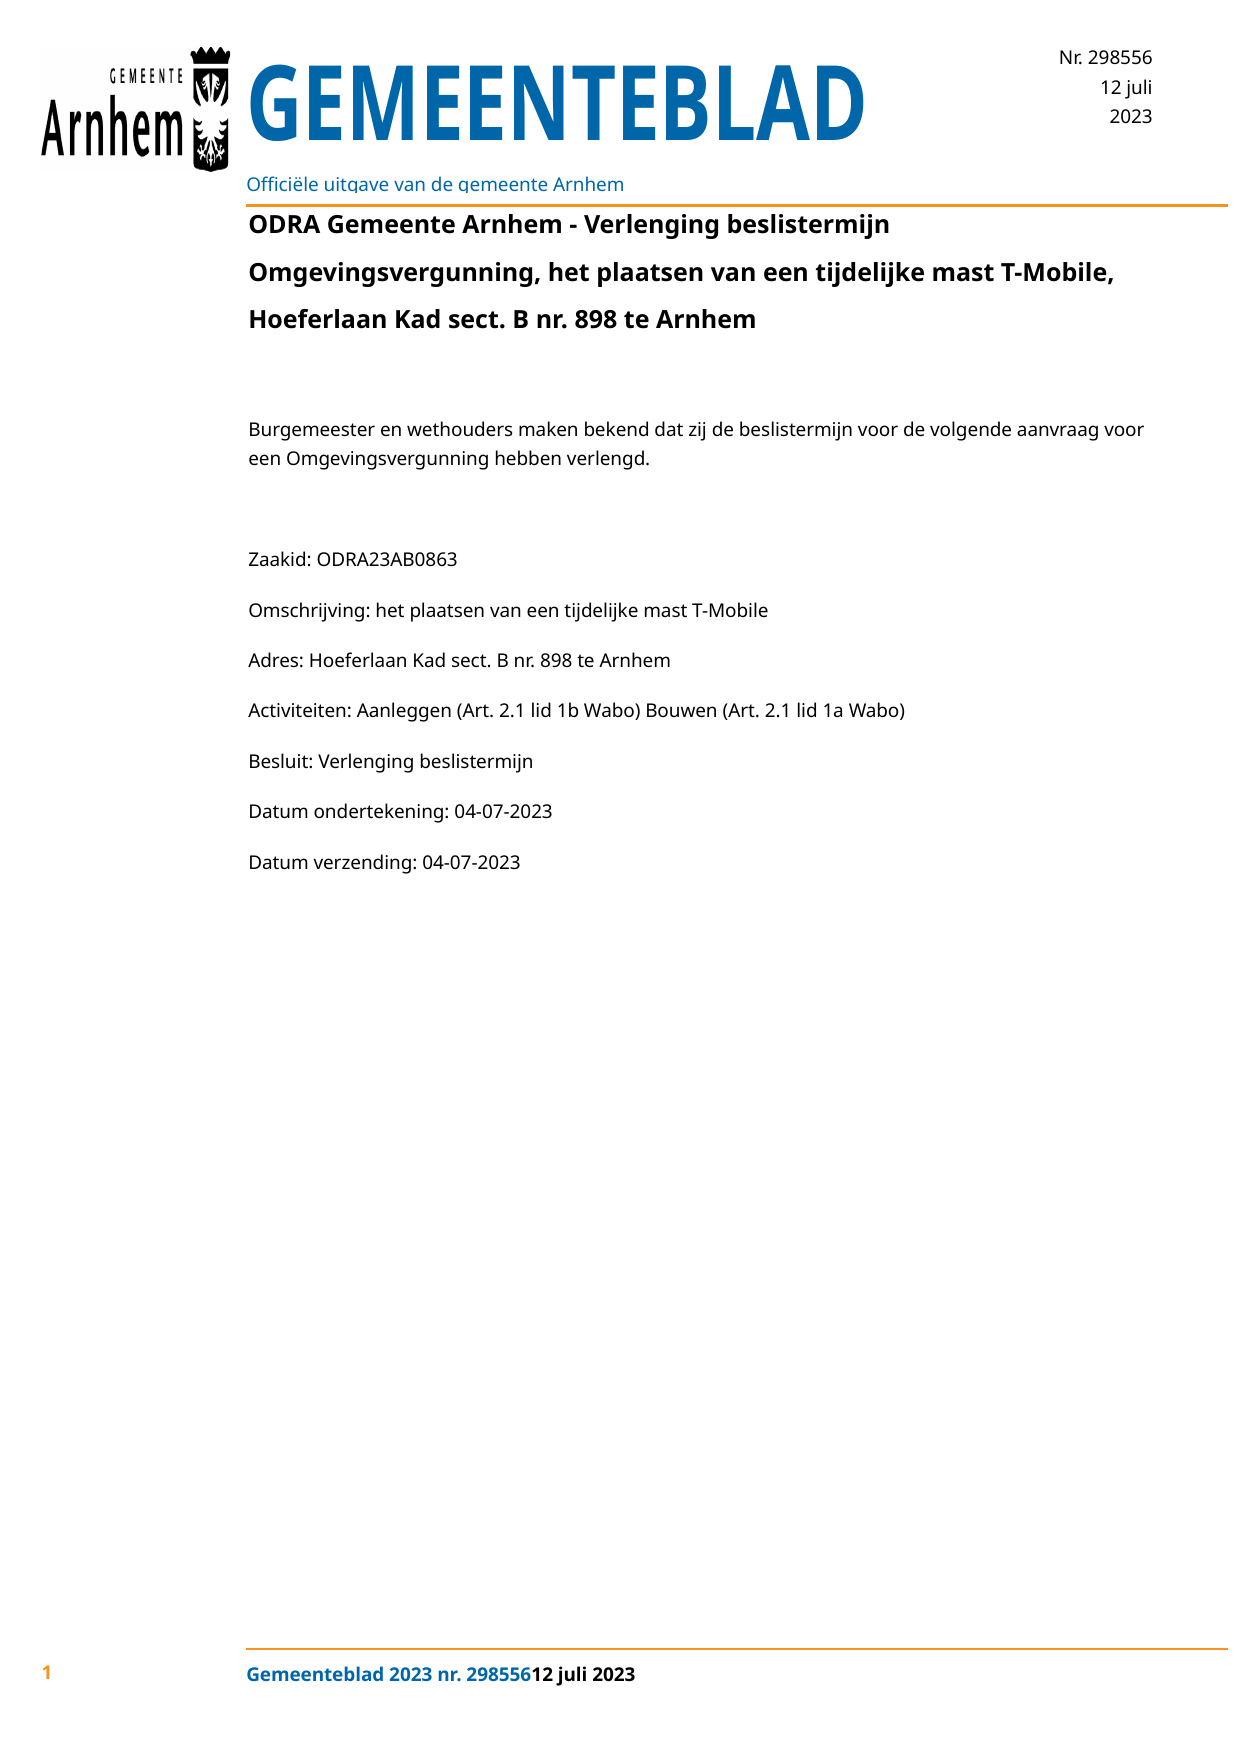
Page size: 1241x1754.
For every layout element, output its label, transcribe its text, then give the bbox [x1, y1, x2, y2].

text Datum ondertekening: 04-07-2023 [248, 798, 1152, 824]
text Zaakid: ODRA23AB0863 [248, 546, 1152, 572]
text ODRA Gemeente Arnhem - Verlenging beslistermijn Omgevingsvergunning, het plaatsen van een tijdelijke mast T-Mobile, Hoeferlaan Kad sect. B nr. 898 te Arnhem [248, 207, 1152, 336]
text Omschrijving: het plaatsen van een tijdelijke mast T-Mobile [248, 597, 1152, 622]
text Activiteiten: Aanleggen (Art. 2.1 lid 1b Wabo) Bouwen (Art. 2.1 lid 1a Wabo) [248, 698, 1152, 723]
text Besluit: Verlenging beslistermijn [248, 748, 1152, 774]
picture [41, 47, 231, 172]
text Adres: Hoeferlaan Kad sect. B nr. 898 te Arnhem [248, 647, 1152, 673]
text Burgemeester en wethouders maken bekend dat zij de beslistermijn voor de volgende aanvraag voor een Omgevingsvergunning hebben verlengd. [248, 416, 1152, 471]
text Datum verzending: 04-07-2023 [248, 849, 1152, 874]
